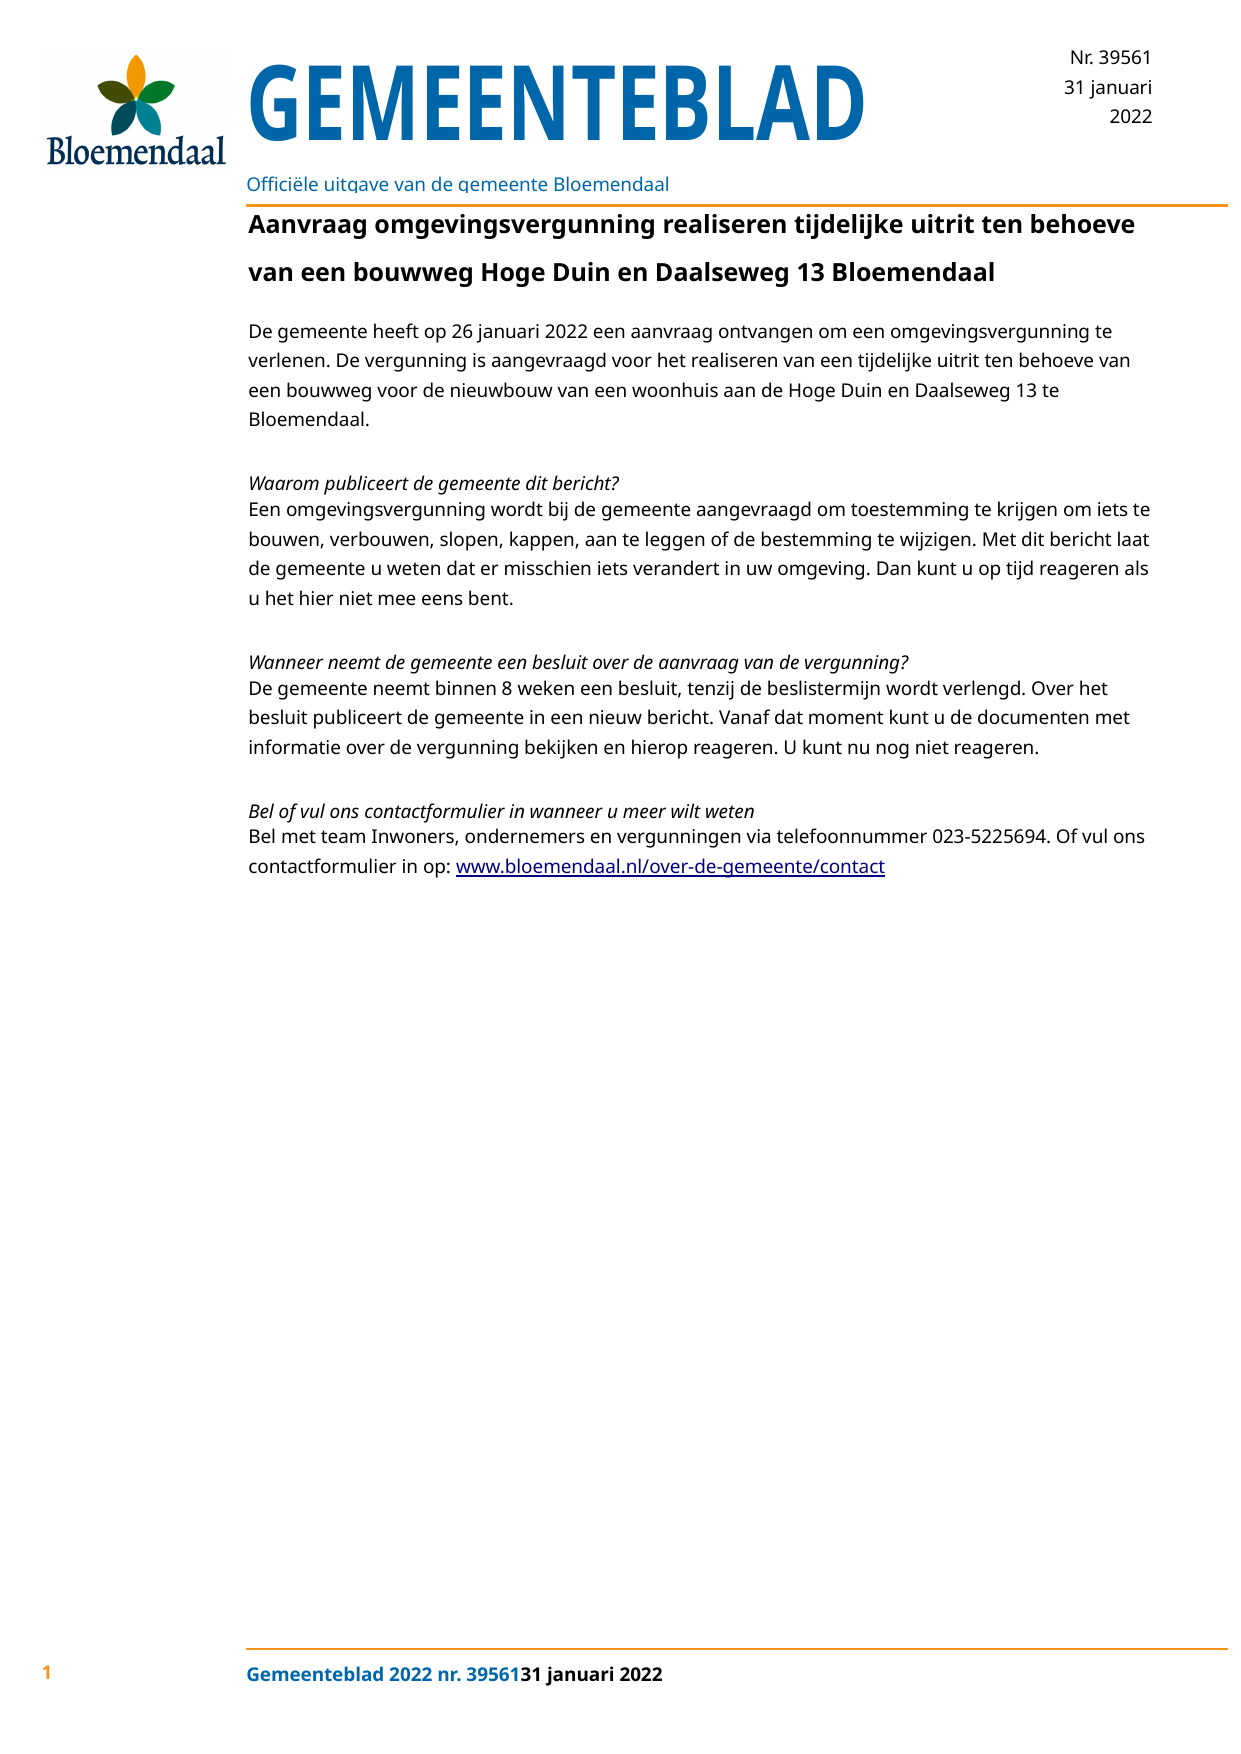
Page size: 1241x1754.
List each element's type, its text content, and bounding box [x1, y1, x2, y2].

picture [41, 47, 231, 172]
text Waarom publiceert de gemeente dit bericht? [248, 471, 1152, 496]
text Bel of vul ons contactformulier in wanneer u meer wilt weten [248, 798, 1152, 824]
text Aanvraag omgevingsvergunning realiseren tijdelijke uitrit ten behoeve van een bouwweg Hoge Duin en Daalseweg 13 Bloemendaal [248, 207, 1152, 288]
text De gemeente heeft op 26 januari 2022 een aanvraag ontvangen om een omgevingsvergunning te verlenen. De vergunning is aangevraagd voor het realiseren van een tijdelijke uitrit ten behoeve van een bouwweg voor de nieuwbouw van een woonhuis aan de Hoge Duin en Daalseweg 13 te Bloemendaal. [248, 318, 1152, 432]
text Een omgevingsvergunning wordt bij de gemeente aangevraagd om toestemming te krijgen om iets te bouwen, verbouwen, slopen, kappen, aan te leggen of de bestemming te wijzigen. Met dit bericht laat de gemeente u weten dat er misschien iets verandert in uw omgeving. Dan kunt u op tijd reageren als u het hier niet mee eens bent. [248, 496, 1152, 611]
text Bel met team Inwoners, ondernemers en vergunningen via telefoonnummer 023-5225694. Of vul ons contactformulier in op: www.bloemendaal.nl/over-de-gemeente/contact [248, 824, 1152, 879]
text De gemeente neemt binnen 8 weken een besluit, tenzij de beslistermijn wordt verlengd. Over het besluit publiceert de gemeente in een nieuw bericht. Vanaf dat moment kunt u de documenten met informatie over de vergunning bekijken en hierop reageren. U kunt nu nog niet reageren. [248, 675, 1152, 760]
text Wanneer neemt de gemeente een besluit over de aanvraag van de vergunning? [248, 649, 1152, 675]
